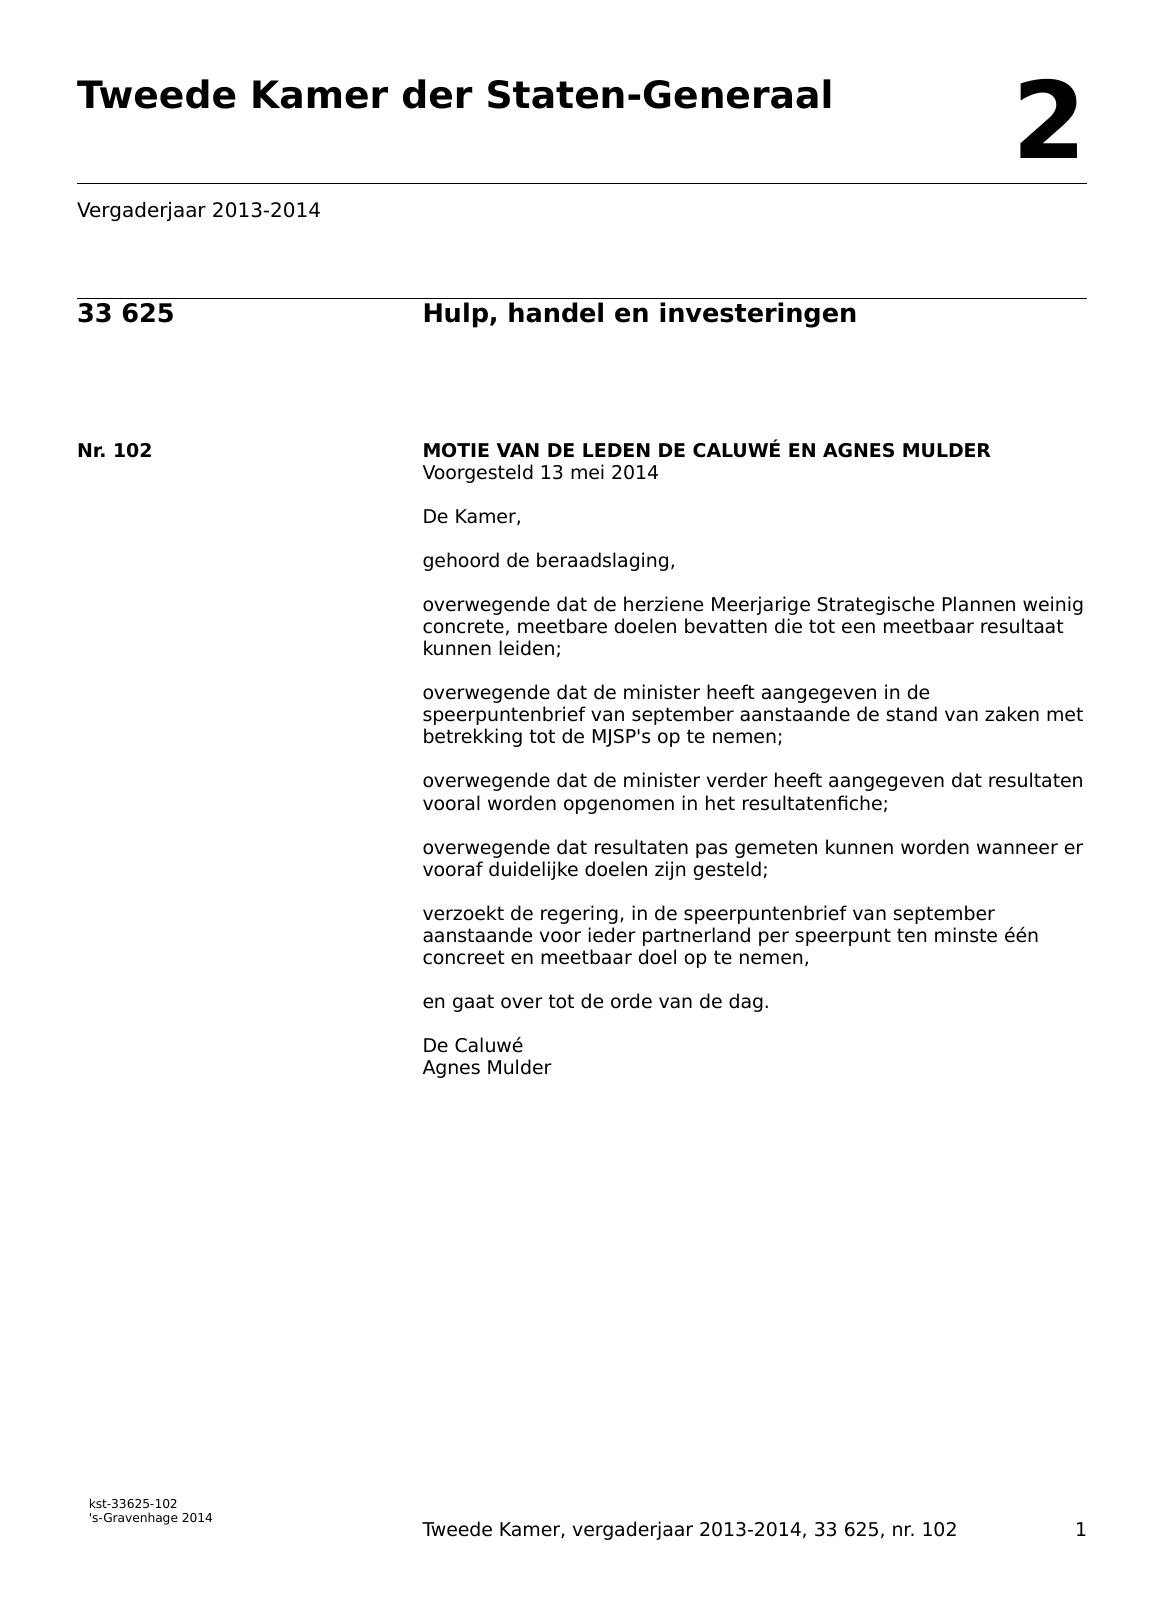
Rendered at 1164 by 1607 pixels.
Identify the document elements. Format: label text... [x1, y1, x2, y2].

text Agnes Mulder [422, 1057, 1087, 1079]
text 's-Gravenhage 2014 [88, 1511, 323, 1525]
subtitle 33 625 Hulp, handel en investeringen [77, 299, 1087, 329]
text overwegende dat de minister verder heeft aangegeven dat resultaten vooral worden opgenomen in het resultatenfiche; [422, 770, 1087, 814]
text De Kamer, [422, 506, 1087, 528]
text De Caluwé [422, 1035, 1087, 1057]
subtitle Nr. 102 MOTIE VAN DE LEDEN DE CALUWÉ EN AGNES MULDER [77, 440, 1087, 462]
text en gaat over tot de orde van de dag. [422, 991, 1087, 1013]
text gehoord de beraadslaging, [422, 550, 1087, 572]
text overwegende dat de herziene Meerjarige Strategische Plannen weinig concrete, meetbare doelen bevatten die tot een meetbaar resultaat kunnen leiden; [422, 594, 1087, 660]
text kst-33625-102 [88, 1497, 323, 1511]
text overwegende dat resultaten pas gemeten kunnen worden wanneer er vooraf duidelijke doelen zijn gesteld; [422, 837, 1087, 881]
text Voorgesteld 13 mei 2014 [422, 462, 1087, 484]
text verzoekt de regering, in de speerpuntenbrief van september aanstaande voor ieder partnerland per speerpunt ten minste één concreet en meetbaar doel op te nemen, [422, 903, 1087, 969]
table_header 2 [886, 59, 1087, 183]
text overwegende dat de minister heeft aangegeven in de speerpuntenbrief van september aanstaande de stand van zaken met betrekking tot de MJSP's op te nemen; [422, 682, 1087, 748]
table_cell Vergaderjaar 2013-2014 [77, 184, 1087, 298]
table_header Tweede Kamer der Staten-Generaal [77, 59, 886, 183]
